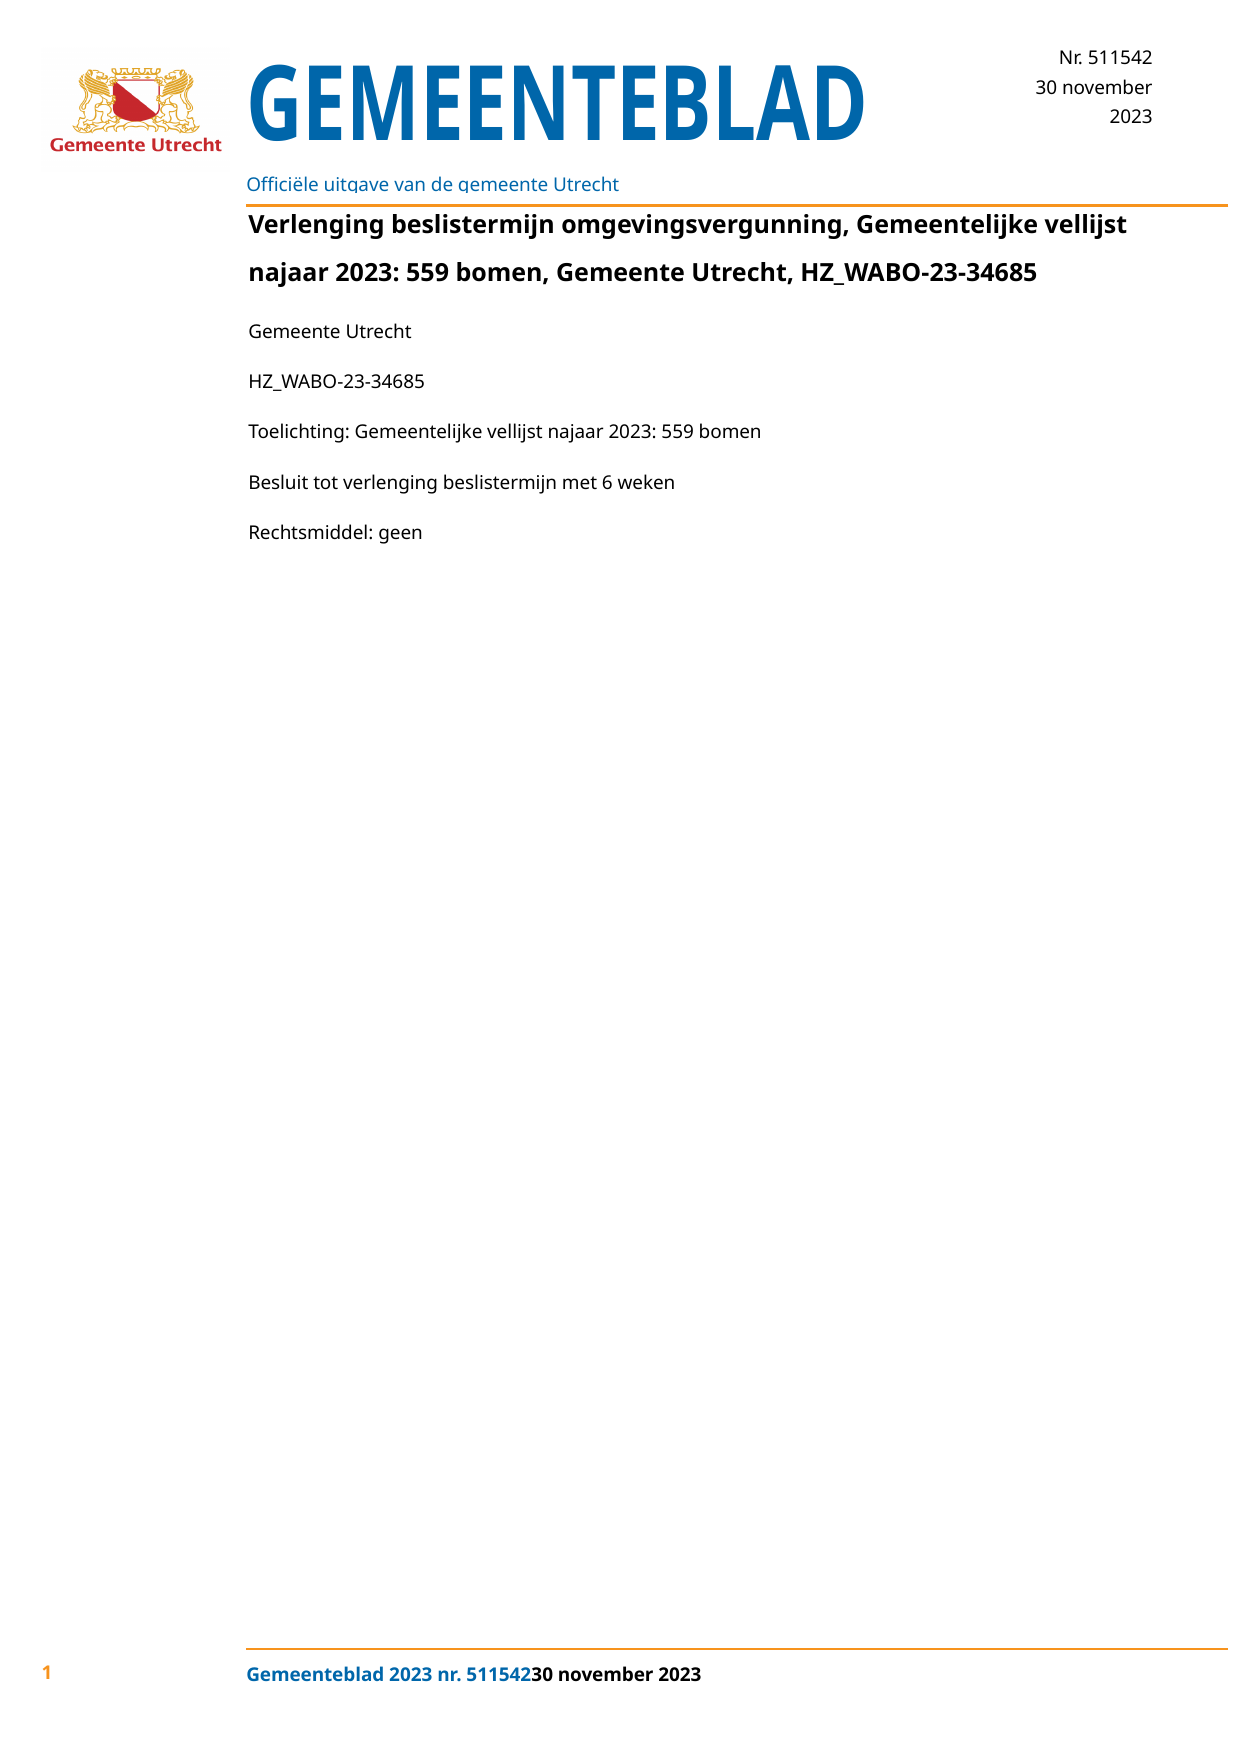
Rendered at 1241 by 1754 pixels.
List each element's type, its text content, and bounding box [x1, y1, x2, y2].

text Besluit tot verlenging beslistermijn met 6 weken [248, 469, 1152, 495]
text HZ_WABO-23-34685 [248, 368, 1152, 394]
text Verlenging beslistermijn omgevingsvergunning, Gemeentelijke vellijst najaar 2023: 559 bomen, Gemeente Utrecht, HZ_WABO-23-34685 [248, 207, 1152, 288]
text Rechtsmiddel: geen [248, 519, 1152, 545]
text Toelichting: Gemeentelijke vellijst najaar 2023: 559 bomen [248, 419, 1152, 444]
text Gemeente Utrecht [248, 318, 1152, 344]
picture [41, 47, 231, 172]
